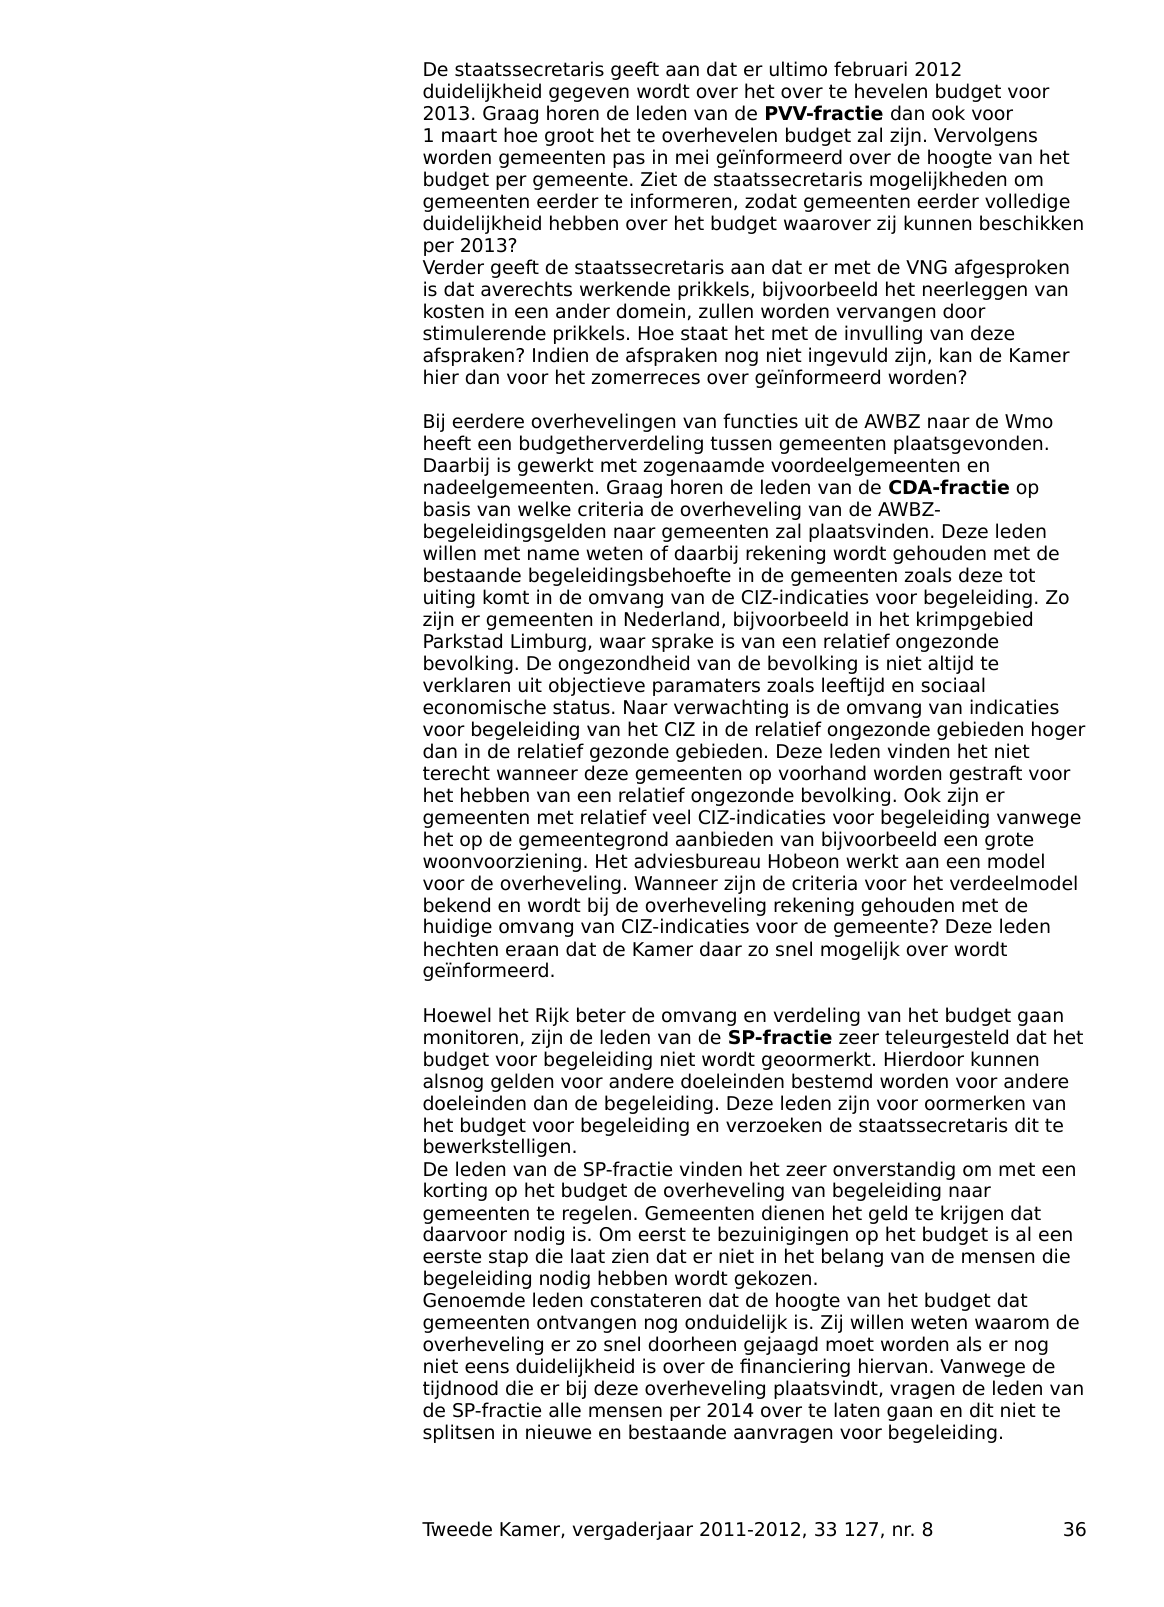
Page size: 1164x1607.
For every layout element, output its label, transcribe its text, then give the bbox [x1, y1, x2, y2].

text De staatssecretaris geeft aan dat er ultimo februari 2012 duidelijkheid gegeven wordt over het over te hevelen budget voor 2013. Graag horen de leden van de PVV-fractie dan ook voor 1 maart hoe groot het te overhevelen budget zal zijn. Vervolgens worden gemeenten pas in mei geïnformeerd over de hoogte van het budget per gemeente. Ziet de staatssecretaris mogelijkheden om gemeenten eerder te informeren, zodat gemeenten eerder volledige duidelijkheid hebben over het budget waarover zij kunnen beschikken per 2013? [422, 59, 1087, 257]
text Bij eerdere overhevelingen van functies uit de AWBZ naar de Wmo heeft een budgetherverdeling tussen gemeenten plaatsgevonden. Daarbij is gewerkt met zogenaamde voordeelgemeenten en nadeelgemeenten. Graag horen de leden van de CDA-fractie op basis van welke criteria de overheveling van de AWBZ-begeleidingsgelden naar gemeenten zal plaatsvinden. Deze leden willen met name weten of daarbij rekening wordt gehouden met de bestaande begeleidingsbehoefte in de gemeenten zoals deze tot uiting komt in de omvang van de CIZ-indicaties voor begeleiding. Zo zijn er gemeenten in Nederland, bijvoorbeeld in het krimpgebied Parkstad Limburg, waar sprake is van een relatief ongezonde bevolking. De ongezondheid van de bevolking is niet altijd te verklaren uit objectieve paramaters zoals leeftijd en sociaal economische status. Naar verwachting is de omvang van indicaties voor begeleiding van het CIZ in de relatief ongezonde gebieden hoger dan in de relatief gezonde gebieden. Deze leden vinden het niet terecht wanneer deze gemeenten op voorhand worden gestraft voor het hebben van een relatief ongezonde bevolking. Ook zijn er gemeenten met relatief veel CIZ-indicaties voor begeleiding vanwege het op de gemeentegrond aanbieden van bijvoorbeeld een grote woonvoorziening. Het adviesbureau Hobeon werkt aan een model voor de overheveling. Wanneer zijn de criteria voor het verdeelmodel bekend en wordt bij de overheveling rekening gehouden met de huidige omvang van CIZ-indicaties voor de gemeente? Deze leden hechten eraan dat de Kamer daar zo snel mogelijk over wordt geïnformeerd. [422, 411, 1087, 982]
text Genoemde leden constateren dat de hoogte van het budget dat gemeenten ontvangen nog onduidelijk is. Zij willen weten waarom de overheveling er zo snel doorheen gejaagd moet worden als er nog niet eens duidelijkheid is over de financiering hiervan. Vanwege de tijdnood die er bij deze overheveling plaatsvindt, vragen de leden van de SP-fractie alle mensen per 2014 over te laten gaan en dit niet te splitsen in nieuwe en bestaande aanvragen voor begeleiding. [422, 1290, 1087, 1444]
text De leden van de SP-fractie vinden het zeer onverstandig om met een korting op het budget de overheveling van begeleiding naar gemeenten te regelen. Gemeenten dienen het geld te krijgen dat daarvoor nodig is. Om eerst te bezuinigingen op het budget is al een eerste stap die laat zien dat er niet in het belang van de mensen die begeleiding nodig hebben wordt gekozen. [422, 1158, 1087, 1290]
text Verder geeft de staatssecretaris aan dat er met de VNG afgesproken is dat averechts werkende prikkels, bijvoorbeeld het neerleggen van kosten in een ander domein, zullen worden vervangen door stimulerende prikkels. Hoe staat het met de invulling van deze afspraken? Indien de afspraken nog niet ingevuld zijn, kan de Kamer hier dan voor het zomerreces over geïnformeerd worden? [422, 257, 1087, 389]
text Hoewel het Rijk beter de omvang en verdeling van het budget gaan monitoren, zijn de leden van de SP-fractie zeer teleurgesteld dat het budget voor begeleiding niet wordt geoormerkt. Hierdoor kunnen alsnog gelden voor andere doeleinden bestemd worden voor andere doeleinden dan de begeleiding. Deze leden zijn voor oormerken van het budget voor begeleiding en verzoeken de staatssecretaris dit te bewerkstelligen. [422, 1004, 1087, 1158]
